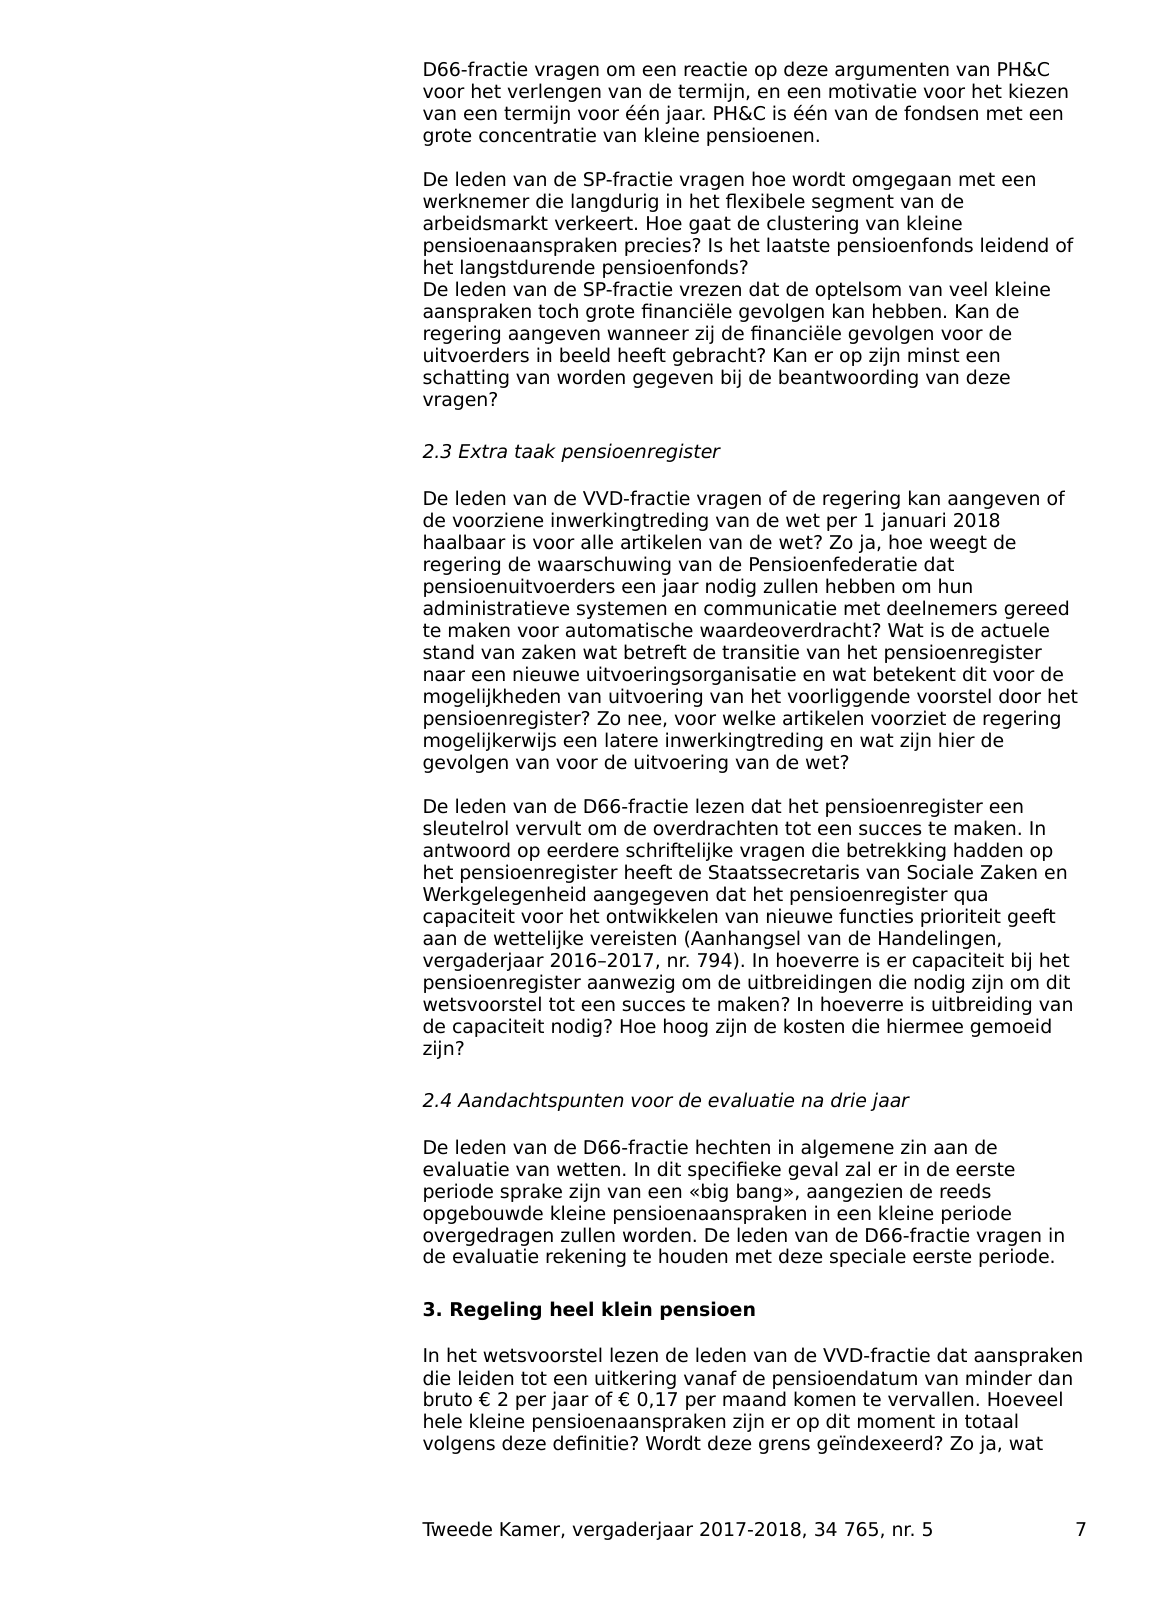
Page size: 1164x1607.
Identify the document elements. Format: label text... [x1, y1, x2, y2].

subtitle 3. Regeling heel klein pensioen [422, 1298, 1087, 1320]
text De leden van de SP-fractie vrezen dat de optelsom van veel kleine aanspraken toch grote financiële gevolgen kan hebben. Kan de regering aangeven wanneer zij de financiële gevolgen voor de uitvoerders in beeld heeft gebracht? Kan er op zijn minst een schatting van worden gegeven bij de beantwoording van deze vragen? [422, 279, 1087, 411]
text De leden van de D66-fractie lezen dat het pensioenregister een sleutelrol vervult om de overdrachten tot een succes te maken. In antwoord op eerdere schriftelijke vragen die betrekking hadden op het pensioenregister heeft de Staatssecretaris van Sociale Zaken en Werkgelegenheid aangegeven dat het pensioenregister qua capaciteit voor het ontwikkelen van nieuwe functies prioriteit geeft aan de wettelijke vereisten (Aanhangsel van de Handelingen, vergaderjaar 2016–2017, nr. 794). In hoeverre is er capaciteit bij het pensioenregister aanwezig om de uitbreidingen die nodig zijn om dit wetsvoorstel tot een succes te maken? In hoeverre is uitbreiding van de capaciteit nodig? Hoe hoog zijn de kosten die hiermee gemoeid zijn? [422, 796, 1087, 1059]
text In het wetsvoorstel lezen de leden van de VVD-fractie dat aanspraken die leiden tot een uitkering vanaf de pensioendatum van minder dan bruto € 2 per jaar of € 0,17 per maand komen te vervallen. Hoeveel hele kleine pensioenaanspraken zijn er op dit moment in totaal volgens deze definitie? Wordt deze grens geïndexeerd? Zo ja, wat [422, 1345, 1087, 1455]
text De leden van de VVD-fractie vragen of de regering kan aangeven of de voorziene inwerkingtreding van de wet per 1 januari 2018 haalbaar is voor alle artikelen van de wet? Zo ja, hoe weegt de regering de waarschuwing van de Pensioenfederatie dat pensioenuitvoerders een jaar nodig zullen hebben om hun administratieve systemen en communicatie met deelnemers gereed te maken voor automatische waardeoverdracht? Wat is de actuele stand van zaken wat betreft de transitie van het pensioenregister naar een nieuwe uitvoeringsorganisatie en wat betekent dit voor de mogelijkheden van uitvoering van het voorliggende voorstel door het pensioenregister? Zo nee, voor welke artikelen voorziet de regering mogelijkerwijs een latere inwerkingtreding en wat zijn hier de gevolgen van voor de uitvoering van de wet? [422, 488, 1087, 774]
text D66-fractie vragen om een reactie op deze argumenten van PH&C voor het verlengen van de termijn, en een motivatie voor het kiezen van een termijn voor één jaar. PH&C is één van de fondsen met een grote concentratie van kleine pensioenen. [422, 59, 1087, 147]
subtitle 2.4 Aandachtspunten voor de evaluatie na drie jaar [422, 1089, 1087, 1112]
subtitle 2.3 Extra taak pensioenregister [422, 441, 1087, 463]
text De leden van de D66-fractie hechten in algemene zin aan de evaluatie van wetten. In dit specifieke geval zal er in de eerste periode sprake zijn van een «big bang», aangezien de reeds opgebouwde kleine pensioenaanspraken in een kleine periode overgedragen zullen worden. De leden van de D66-fractie vragen in de evaluatie rekening te houden met deze speciale eerste periode. [422, 1137, 1087, 1268]
text De leden van de SP-fractie vragen hoe wordt omgegaan met een werknemer die langdurig in het flexibele segment van de arbeidsmarkt verkeert. Hoe gaat de clustering van kleine pensioenaanspraken precies? Is het laatste pensioenfonds leidend of het langstdurende pensioenfonds? [422, 169, 1087, 279]
